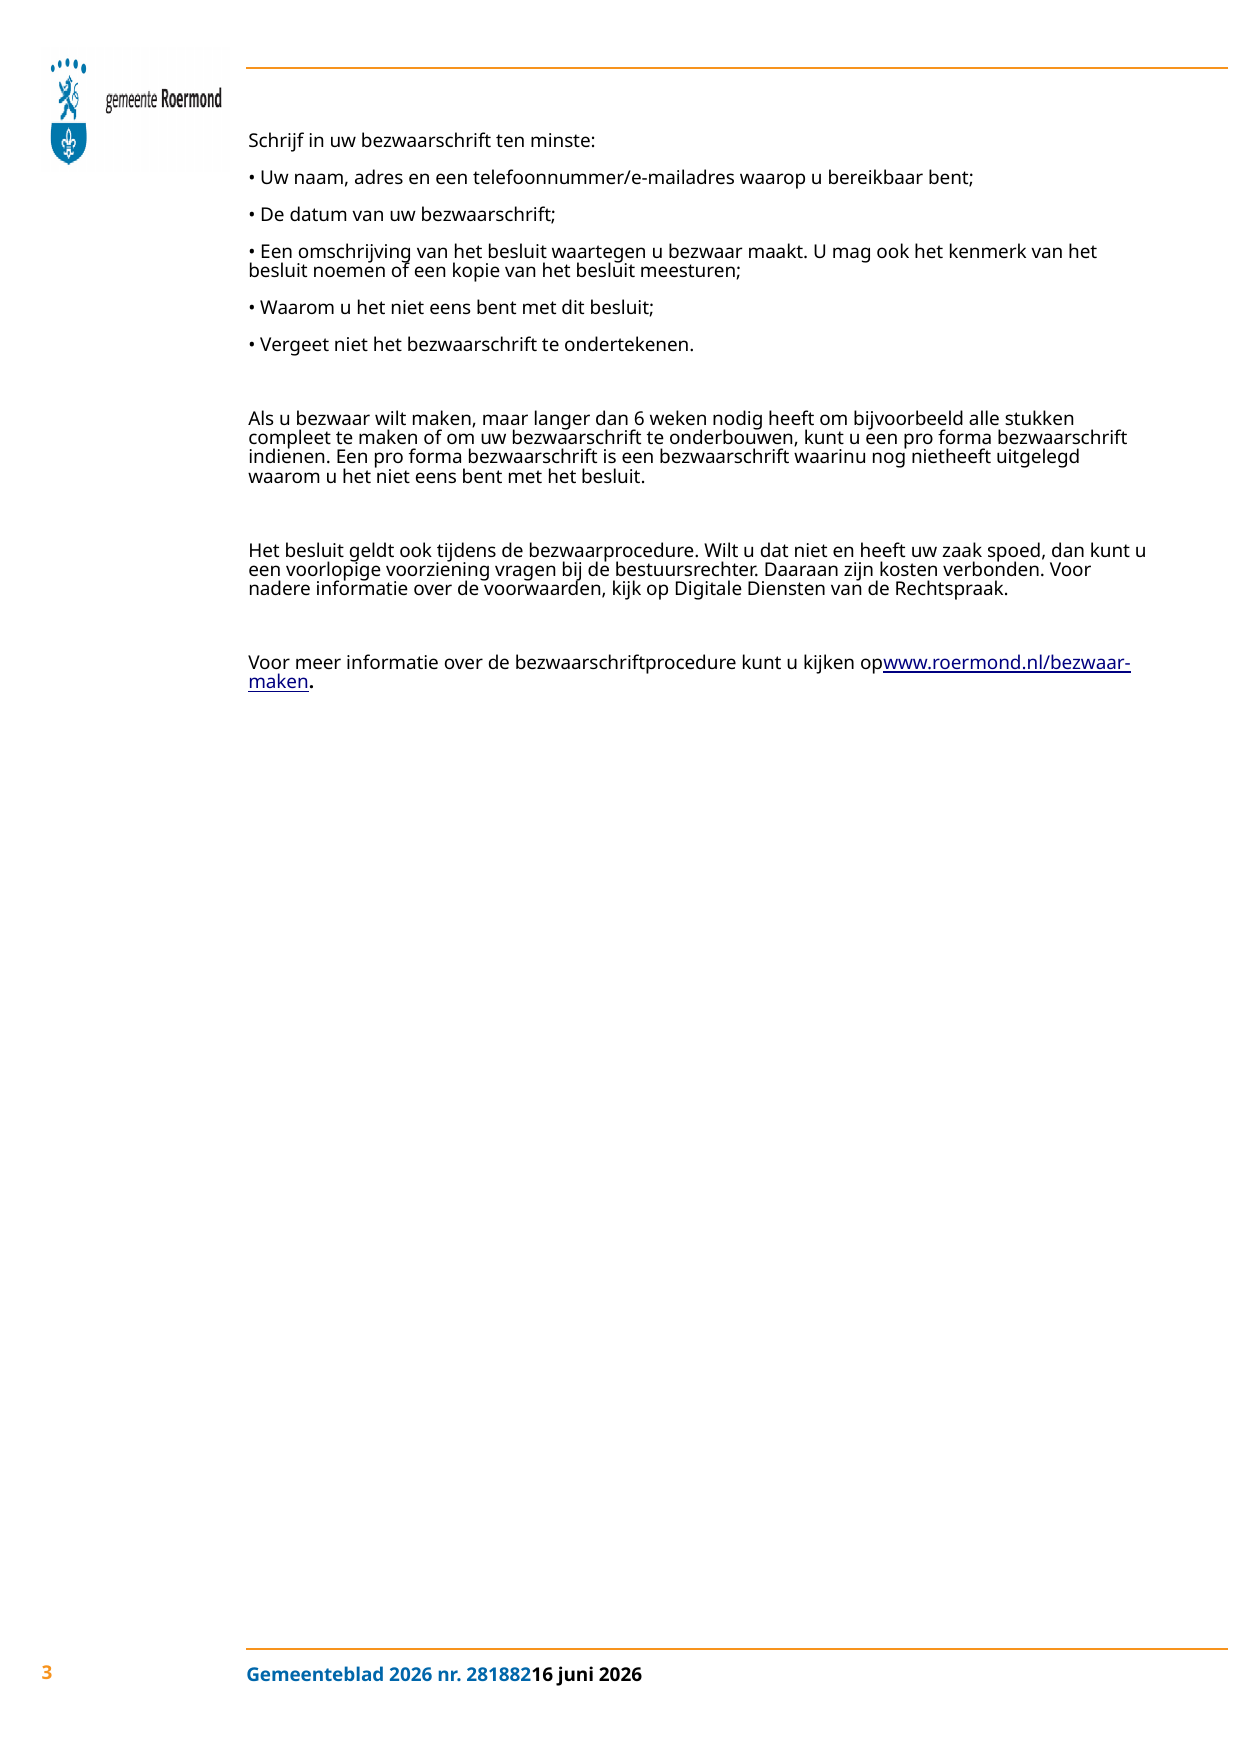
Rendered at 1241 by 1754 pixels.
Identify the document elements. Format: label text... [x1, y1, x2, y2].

text Voor meer informatie over de bezwaarschriftprocedure kunt u kijken opwww.roermond.nl/bezwaar-maken. [248, 654, 1152, 693]
text • De datum van uw bezwaarschrift; [248, 206, 1152, 225]
text Schrijf in uw bezwaarschrift ten minste: [248, 132, 1152, 151]
text Als u bezwaar wilt maken, maar langer dan 6 weken nodig heeft om bijvoorbeeld alle stukken compleet te maken of om uw bezwaarschrift te onderbouwen, kunt u een pro forma bezwaarschrift indienen. Een pro forma bezwaarschrift is een bezwaarschrift waarinu nog nietheeft uitgelegd waarom u het niet eens bent met het besluit. [248, 410, 1152, 487]
text • Waarom u het niet eens bent met dit besluit; [248, 299, 1152, 318]
text • Uw naam, adres en een telefoonnummer/e-mailadres waarop u bereikbaar bent; [248, 169, 1152, 188]
picture [41, 47, 231, 172]
text • Vergeet niet het bezwaarschrift te ondertekenen. [248, 336, 1152, 355]
text • Een omschrijving van het besluit waartegen u bezwaar maakt. U mag ook het kenmerk van het besluit noemen of een kopie van het besluit meesturen; [248, 243, 1152, 281]
text Het besluit geldt ook tijdens de bezwaarprocedure. Wilt u dat niet en heeft uw zaak spoed, dan kunt u een voorlopige voorziening vragen bij de bestuursrechter. Daaraan zijn kosten verbonden. Voor nadere informatie over de voorwaarden, kijk op Digitale Diensten van de Rechtspraak. [248, 542, 1152, 599]
